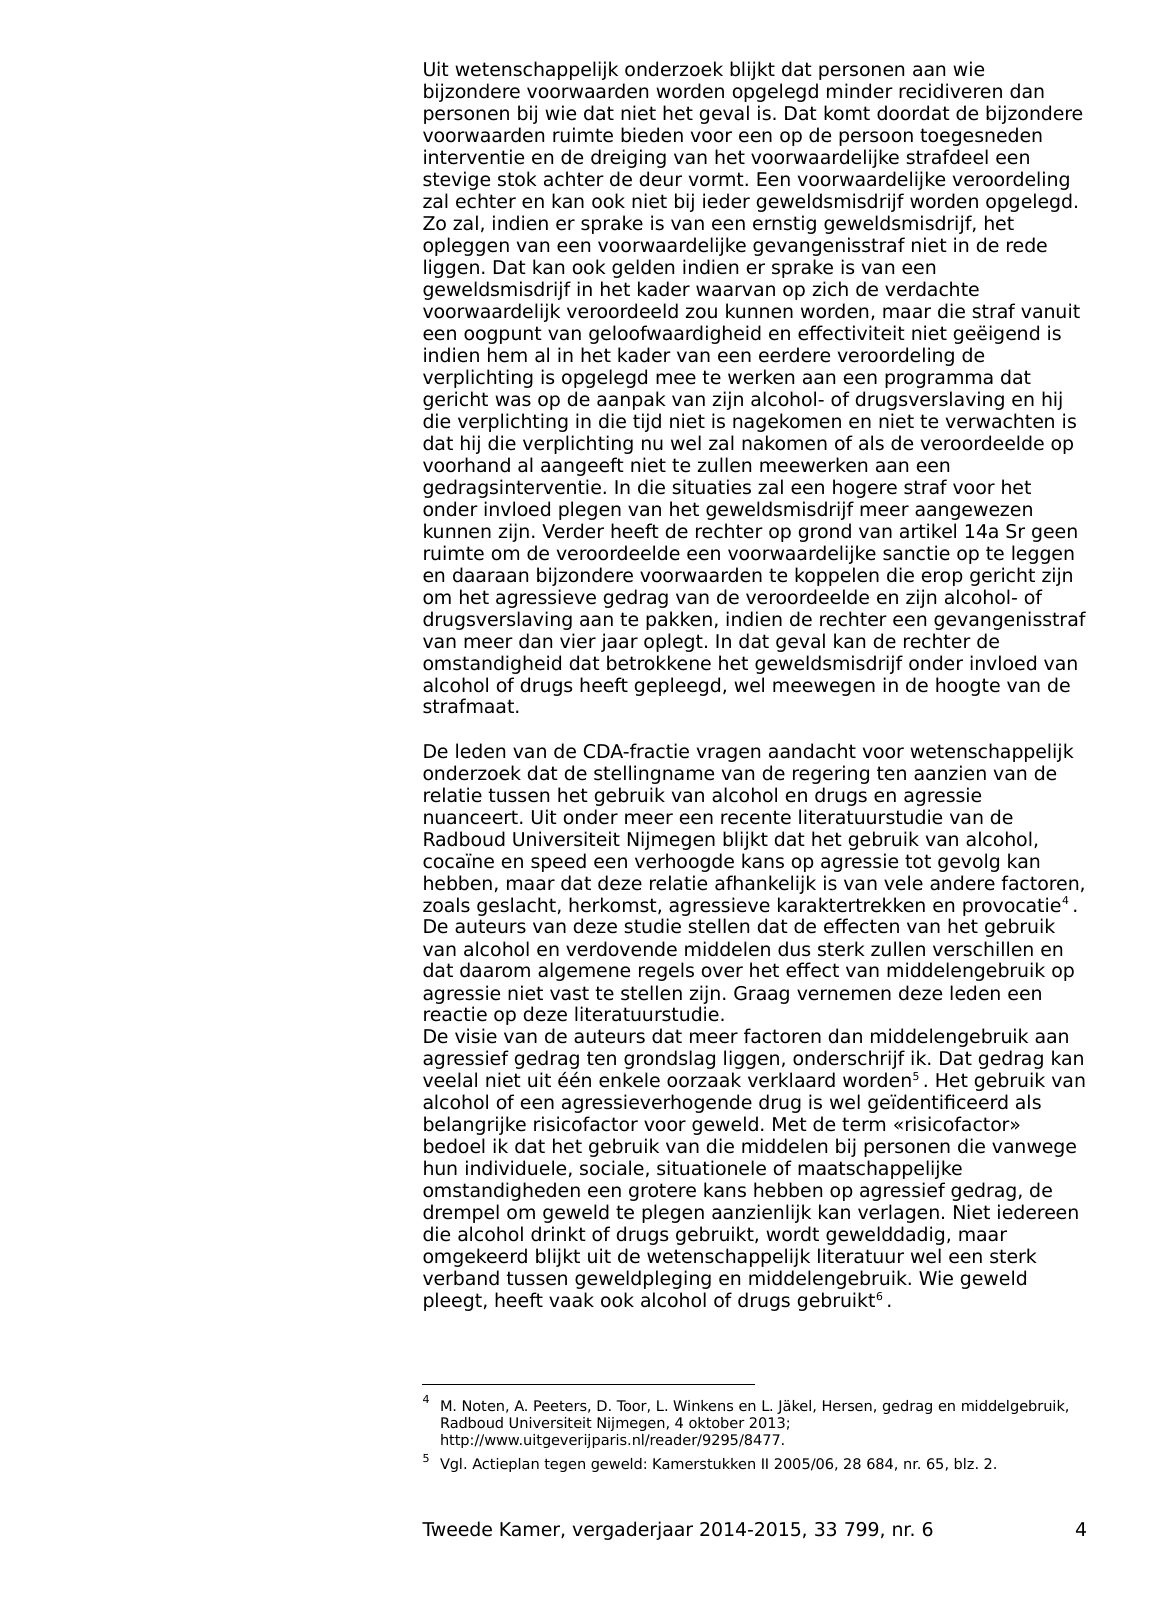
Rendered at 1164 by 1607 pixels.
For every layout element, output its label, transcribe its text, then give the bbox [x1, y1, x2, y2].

text De leden van de CDA-fractie vragen aandacht voor wetenschappelijk onderzoek dat de stellingname van de regering ten aanzien van de relatie tussen het gebruik van alcohol en drugs en agressie nuanceert. Uit onder meer een recente literatuurstudie van de Radboud Universiteit Nijmegen blijkt dat het gebruik van alcohol, cocaïne en speed een verhoogde kans op agressie tot gevolg kan hebben, maar dat deze relatie afhankelijk is van vele andere factoren, zoals geslacht, herkomst, agressieve karaktertrekken en provocatie. De auteurs van deze studie stellen dat de effecten van het gebruik van alcohol en verdovende middelen dus sterk zullen verschillen en dat daarom algemene regels over het effect van middelengebruik op agressie niet vast te stellen zijn. Graag vernemen deze leden een reactie op deze literatuurstudie. [422, 741, 1087, 1026]
text M. Noten, A. Peeters, D. Toor, L. Winkens en L. Jäkel, Hersen, gedrag en middelgebruik, Radboud Universiteit Nijmegen, 4 oktober 2013; http://www.uitgeverijparis.nl/reader/9295/8477. [422, 1393, 1087, 1449]
text De visie van de auteurs dat meer factoren dan middelengebruik aan agressief gedrag ten grondslag liggen, onderschrijf ik. Dat gedrag kan veelal niet uit één enkele oorzaak verklaard worden. Het gebruik van alcohol of een agressieverhogende drug is wel geïdentificeerd als belangrijke risicofactor voor geweld. Met de term «risicofactor» bedoel ik dat het gebruik van die middelen bij personen die vanwege hun individuele, sociale, situationele of maatschappelijke omstandigheden een grotere kans hebben op agressief gedrag, de drempel om geweld te plegen aanzienlijk kan verlagen. Niet iedereen die alcohol drinkt of drugs gebruikt, wordt gewelddadig, maar omgekeerd blijkt uit de wetenschappelijk literatuur wel een sterk verband tussen geweldpleging en middelengebruik. Wie geweld pleegt, heeft vaak ook alcohol of drugs gebruikt. [422, 1026, 1087, 1312]
text Uit wetenschappelijk onderzoek blijkt dat personen aan wie bijzondere voorwaarden worden opgelegd minder recidiveren dan personen bij wie dat niet het geval is. Dat komt doordat de bijzondere voorwaarden ruimte bieden voor een op de persoon toegesneden interventie en de dreiging van het voorwaardelijke strafdeel een stevige stok achter de deur vormt. Een voorwaardelijke veroordeling zal echter en kan ook niet bij ieder geweldsmisdrijf worden opgelegd. Zo zal, indien er sprake is van een ernstig geweldsmisdrijf, het opleggen van een voorwaardelijke gevangenisstraf niet in de rede liggen. Dat kan ook gelden indien er sprake is van een geweldsmisdrijf in het kader waarvan op zich de verdachte voorwaardelijk veroordeeld zou kunnen worden, maar die straf vanuit een oogpunt van geloofwaardigheid en effectiviteit niet geëigend is indien hem al in het kader van een eerdere veroordeling de verplichting is opgelegd mee te werken aan een programma dat gericht was op de aanpak van zijn alcohol- of drugsverslaving en hij die verplichting in die tijd niet is nagekomen en niet te verwachten is dat hij die verplichting nu wel zal nakomen of als de veroordeelde op voorhand al aangeeft niet te zullen meewerken aan een gedragsinterventie. In die situaties zal een hogere straf voor het onder invloed plegen van het geweldsmisdrijf meer aangewezen kunnen zijn. Verder heeft de rechter op grond van artikel 14a Sr geen ruimte om de veroordeelde een voorwaardelijke sanctie op te leggen en daaraan bijzondere voorwaarden te koppelen die erop gericht zijn om het agressieve gedrag van de veroordeelde en zijn alcohol- of drugsverslaving aan te pakken, indien de rechter een gevangenisstraf van meer dan vier jaar oplegt. In dat geval kan de rechter de omstandigheid dat betrokkene het geweldsmisdrijf onder invloed van alcohol of drugs heeft gepleegd, wel meewegen in de hoogte van de strafmaat. [422, 59, 1087, 718]
text Vgl. Actieplan tegen geweld: Kamerstukken II 2005/06, 28 684, nr. 65, blz. 2. [422, 1452, 1087, 1474]
